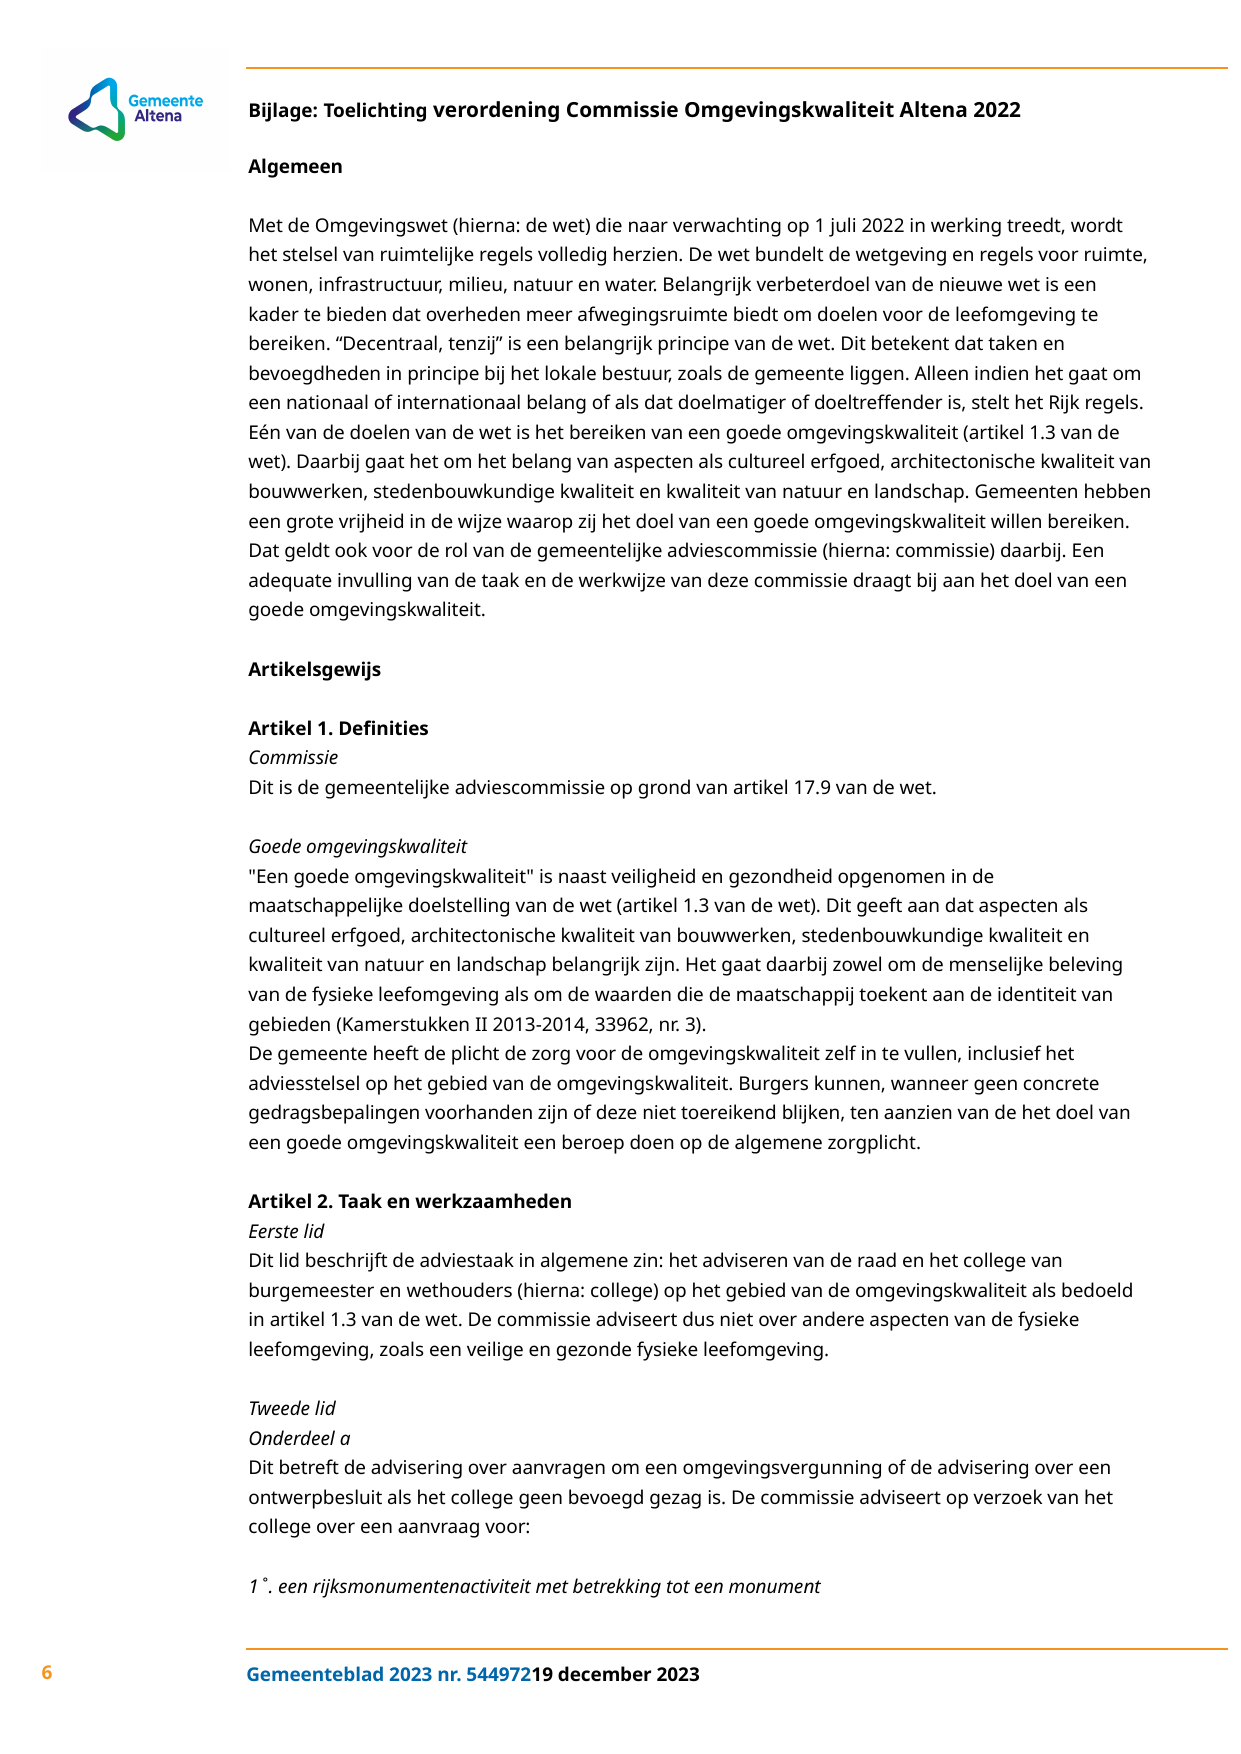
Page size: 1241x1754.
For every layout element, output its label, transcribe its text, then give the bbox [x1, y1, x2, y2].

text Artikel 2. Taak en werkzaamheden [248, 1188, 1152, 1214]
text Dit is de gemeentelijke adviescommissie op grond van artikel 17.9 van de wet. [248, 774, 1152, 800]
text Tweede lid [248, 1395, 1152, 1421]
text Goede omgevingskwaliteit [248, 833, 1152, 859]
text Dit betreft de advisering over aanvragen om een omgevingsvergunning of de advisering over een ontwerpbesluit als het college geen bevoegd gezag is. De commissie adviseert op verzoek van het college over een aanvraag voor: [248, 1454, 1152, 1539]
picture [41, 47, 231, 172]
text Artikelsgewijs [248, 656, 1152, 682]
text Artikel 1. Definities [248, 715, 1152, 741]
text Eerste lid [248, 1218, 1152, 1244]
text De gemeente heeft de plicht de zorg voor de omgevingskwaliteit zelf in te vullen, inclusief het adviesstelsel op het gebied van de omgevingskwaliteit. Burgers kunnen, wanneer geen concrete gedragsbepalingen voorhanden zijn of deze niet toereikend blijken, ten aanzien van de het doel van een goede omgevingskwaliteit een beroep doen op de algemene zorgplicht. [248, 1040, 1152, 1155]
text "Een goede omgevingskwaliteit" is naast veiligheid en gezondheid opgenomen in de maatschappelijke doelstelling van de wet (artikel 1.3 van de wet). Dit geeft aan dat aspecten als cultureel erfgoed, architectonische kwaliteit van bouwwerken, stedenbouwkundige kwaliteit en kwaliteit van natuur en landschap belangrijk zijn. Het gaat daarbij zowel om de menselijke beleving van de fysieke leefomgeving als om de waarden die de maatschappij toekent aan de identiteit van gebieden (Kamerstukken II 2013-2014, 33962, nr. 3). [248, 863, 1152, 1037]
text Dit lid beschrijft de adviestaak in algemene zin: het adviseren van de raad en het college van burgemeester en wethouders (hierna: college) op het gebied van de omgevingskwaliteit als bedoeld in artikel 1.3 van de wet. De commissie adviseert dus niet over andere aspecten van de fysieke leefomgeving, zoals een veilige en gezonde fysieke leefomgeving. [248, 1247, 1152, 1362]
text Onderdeel a [248, 1425, 1152, 1451]
text Algemeen [248, 153, 1152, 179]
text Eén van de doelen van de wet is het bereiken van een goede omgevingskwaliteit (artikel 1.3 van de wet). Daarbij gaat het om het belang van aspecten als cultureel erfgoed, architectonische kwaliteit van bouwwerken, stedenbouwkundige kwaliteit en kwaliteit van natuur en landschap. Gemeenten hebben een grote vrijheid in de wijze waarop zij het doel van een goede omgevingskwaliteit willen bereiken. Dat geldt ook voor de rol van de gemeentelijke adviescommissie (hierna: commissie) daarbij. Een adequate invulling van de taak en de werkwijze van deze commissie draagt bij aan het doel van een goede omgevingskwaliteit. [248, 419, 1152, 622]
text Commissie [248, 744, 1152, 770]
text Bijlage: Toelichting verordening Commissie Omgevingskwaliteit Altena 2022 [248, 95, 1152, 123]
text 1 ̊ . een rijksmonumentenactiviteit met betrekking tot een monument [248, 1573, 1152, 1599]
text Met de Omgevingswet (hierna: de wet) die naar verwachting op 1 juli 2022 in werking treedt, wordt het stelsel van ruimtelijke regels volledig herzien. De wet bundelt de wetgeving en regels voor ruimte, wonen, infrastructuur, milieu, natuur en water. Belangrijk verbeterdoel van de nieuwe wet is een kader te bieden dat overheden meer afwegingsruimte biedt om doelen voor de leefomgeving te bereiken. “Decentraal, tenzij” is een belangrijk principe van de wet. Dit betekent dat taken en bevoegdheden in principe bij het lokale bestuur, zoals de gemeente liggen. Alleen indien het gaat om een nationaal of internationaal belang of als dat doelmatiger of doeltreffender is, stelt het Rijk regels. [248, 212, 1152, 415]
